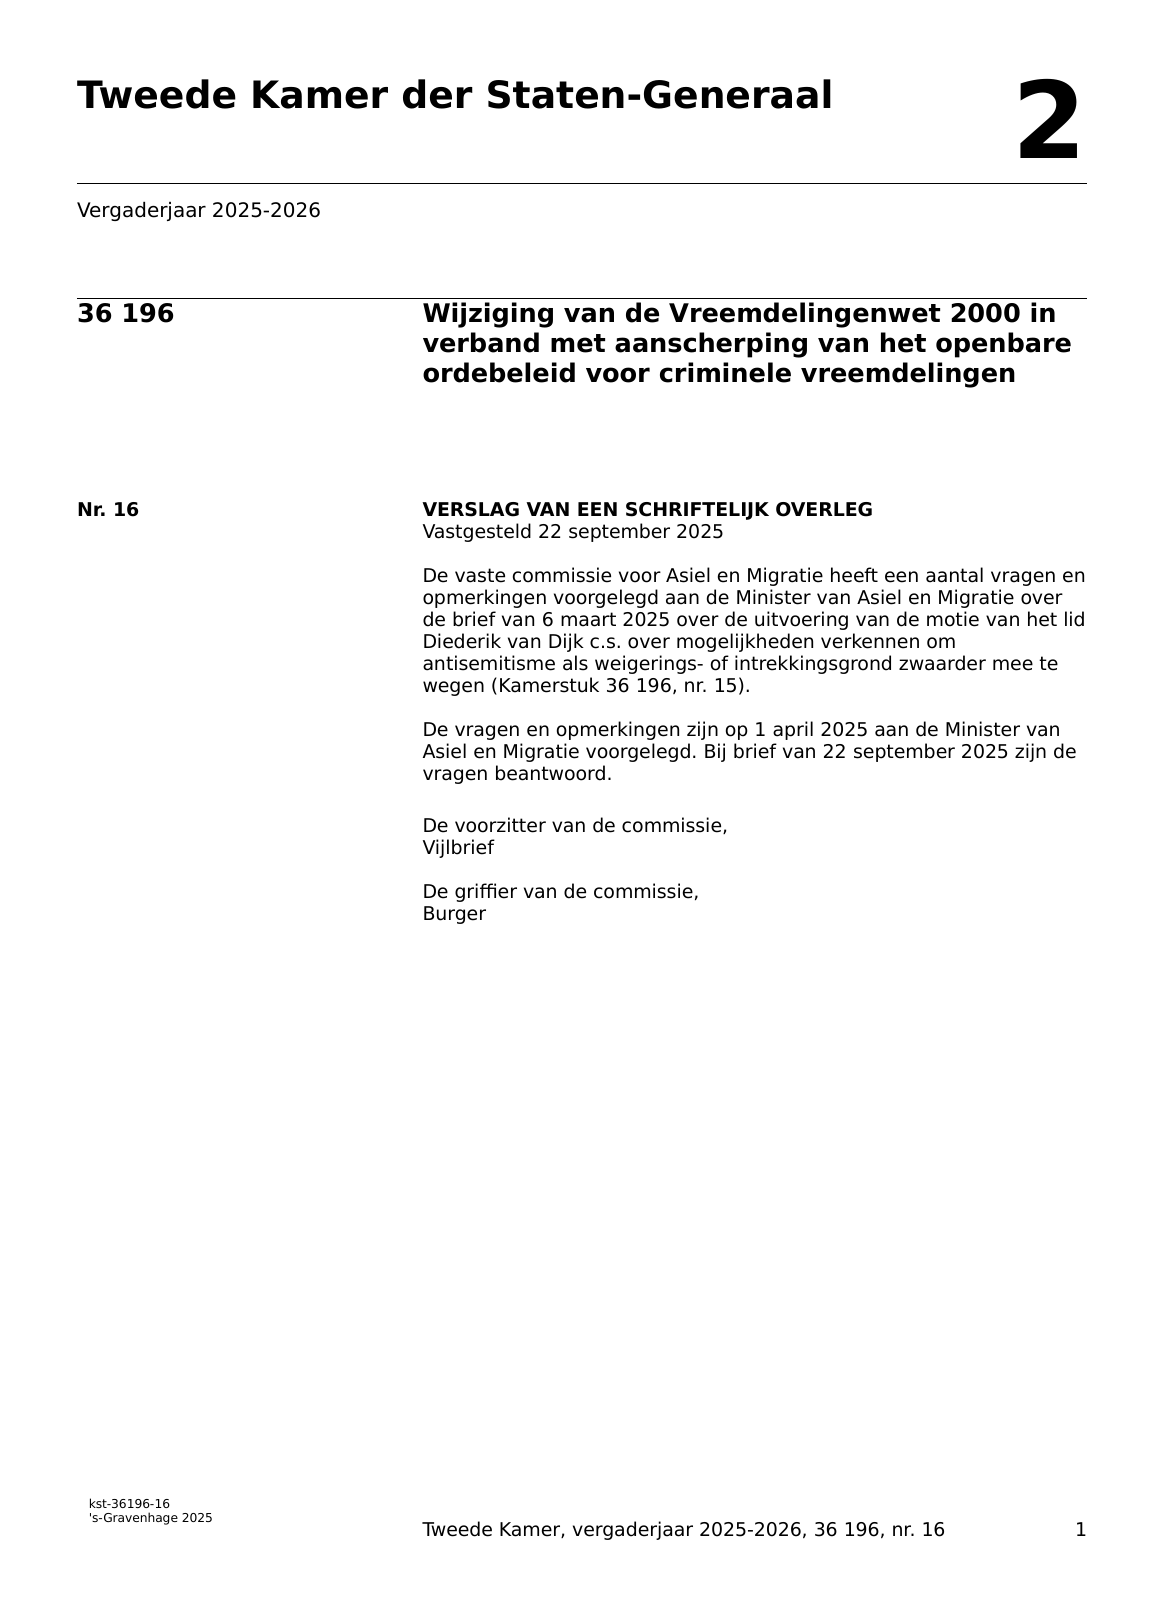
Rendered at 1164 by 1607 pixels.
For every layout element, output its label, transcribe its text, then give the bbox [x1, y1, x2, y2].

text De vaste commissie voor Asiel en Migratie heeft een aantal vragen en opmerkingen voorgelegd aan de Minister van Asiel en Migratie over de brief van 6 maart 2025 over de uitvoering van de motie van het lid Diederik van Dijk c.s. over mogelijkheden verkennen om antisemitisme als weigerings- of intrekkingsgrond zwaarder mee te wegen (Kamerstuk 36 196, nr. 15). [422, 565, 1087, 697]
table_header 2 [886, 59, 1087, 183]
text De griffier van de commissie, Burger [422, 881, 1087, 925]
text De voorzitter van de commissie, Vijlbrief [422, 815, 1087, 859]
table_cell Vergaderjaar 2025-2026 [77, 184, 1087, 298]
subtitle 36 196 Wijziging van de Vreemdelingenwet 2000 in verband met aanscherping van het openbare ordebeleid voor criminele vreemdelingen [77, 299, 1087, 388]
subtitle Nr. 16 VERSLAG VAN EEN SCHRIFTELIJK OVERLEG [77, 499, 1087, 521]
text De vragen en opmerkingen zijn op 1 april 2025 aan de Minister van Asiel en Migratie voorgelegd. Bij brief van 22 september 2025 zijn de vragen beantwoord. [422, 719, 1087, 785]
text 's-Gravenhage 2025 [88, 1511, 323, 1525]
text Vastgesteld 22 september 2025 [422, 521, 1087, 543]
text kst-36196-16 [88, 1497, 323, 1511]
table_header Tweede Kamer der Staten-Generaal [77, 59, 886, 183]
